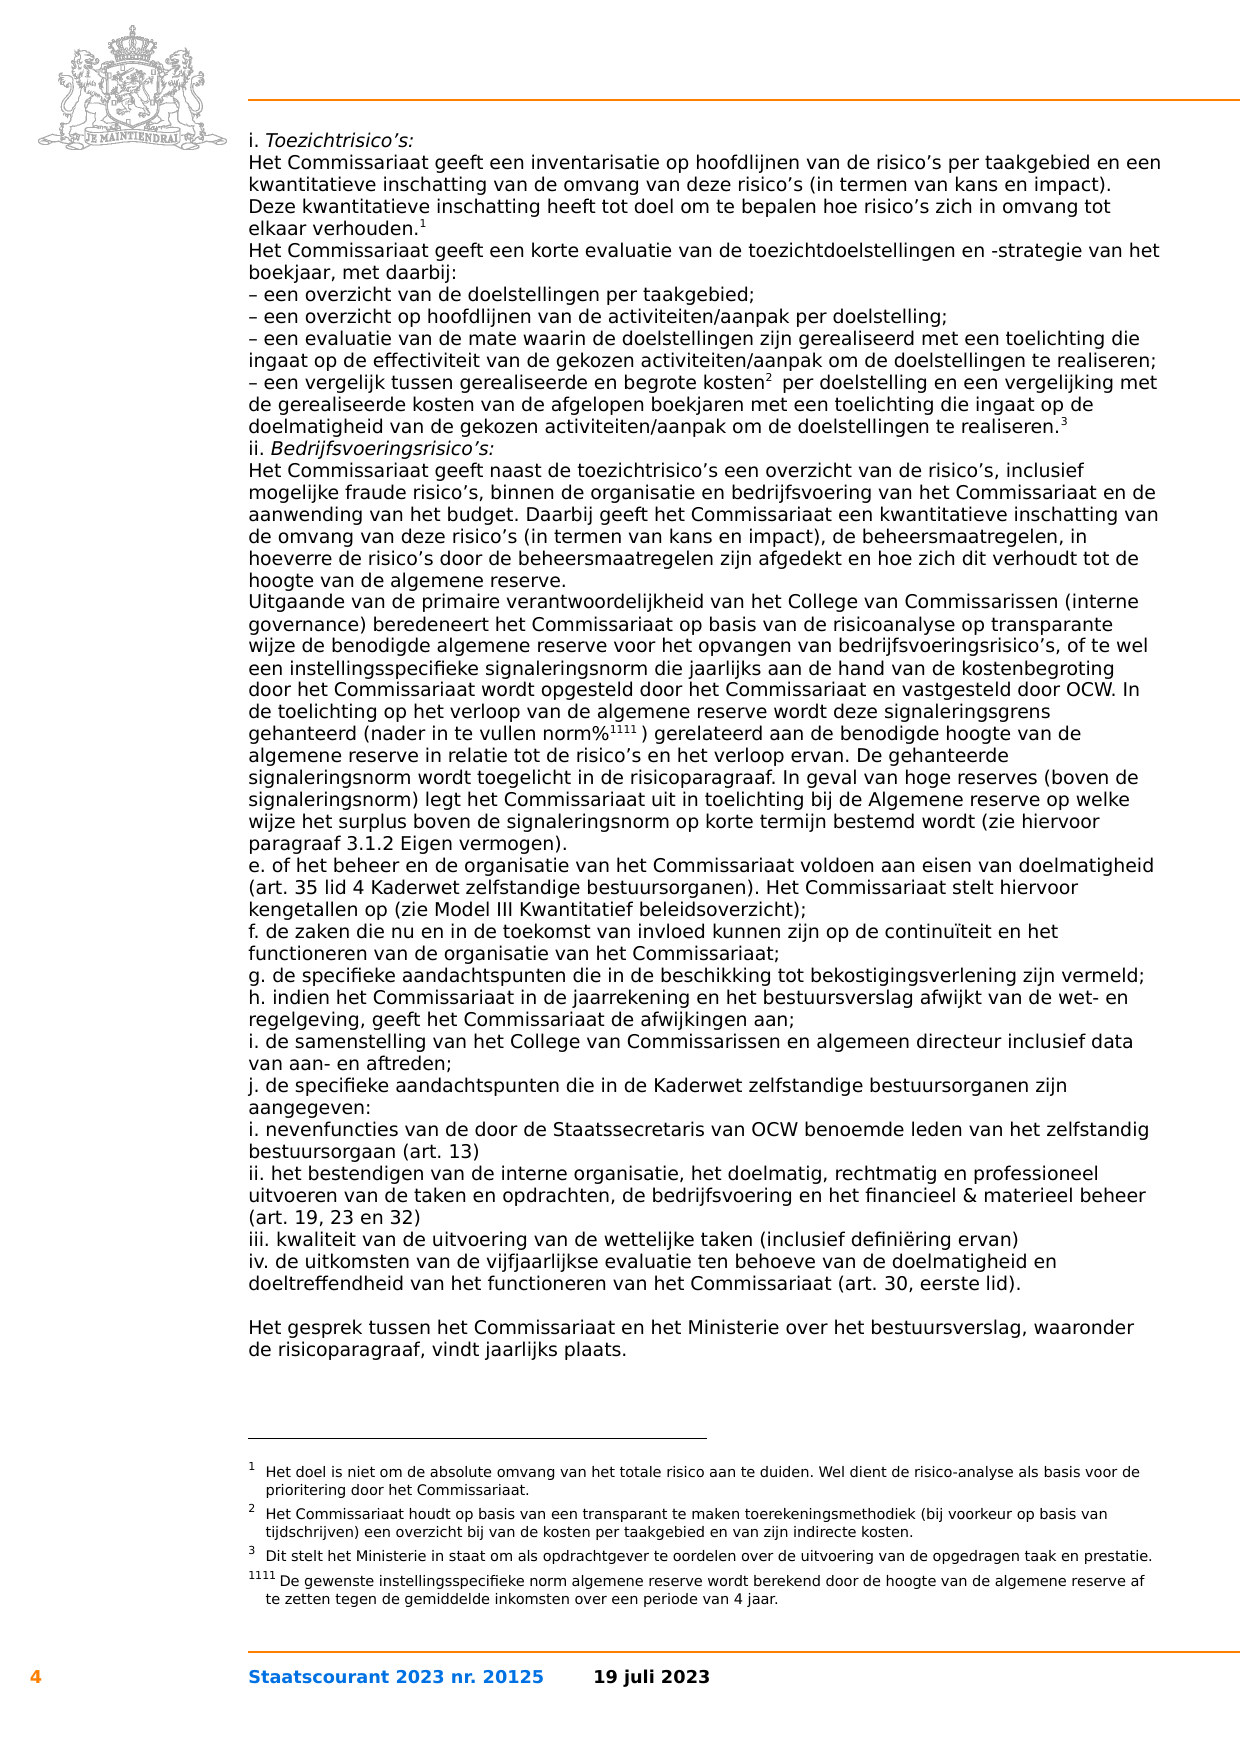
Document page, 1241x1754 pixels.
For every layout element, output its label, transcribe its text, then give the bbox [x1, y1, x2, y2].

text h. indien het Commissariaat in de jaarrekening en het bestuursverslag afwijkt van de wet- en regelgeving, geeft het Commissariaat de afwijkingen aan; [248, 987, 1163, 1031]
text i. Toezichtrisico’s: [248, 130, 1163, 152]
text f. de zaken die nu en in de toekomst van invloed kunnen zijn op de continuïteit en het functioneren van de organisatie van het Commissariaat; [248, 921, 1163, 965]
text – een overzicht op hoofdlijnen van de activiteiten/aanpak per doelstelling; [248, 306, 1163, 328]
text ii. het bestendigen van de interne organisatie, het doelmatig, rechtmatig en professioneel uitvoeren van de taken en opdrachten, de bedrijfsvoering en het financieel & materieel beheer (art. 19, 23 en 32) [248, 1163, 1163, 1229]
text iii. kwaliteit van de uitvoering van de wettelijke taken (inclusief definiëring ervan) [248, 1229, 1163, 1251]
text g. de specifieke aandachtspunten die in de beschikking tot bekostigingsverlening zijn vermeld; [248, 965, 1163, 987]
text – een overzicht van de doelstellingen per taakgebied; [248, 284, 1163, 306]
text Het Commissariaat geeft een inventarisatie op hoofdlijnen van de risico’s per taakgebied en een kwantitatieve inschatting van de omvang van deze risico’s (in termen van kans en impact). Deze kwantitatieve inschatting heeft tot doel om te bepalen hoe risico’s zich in omvang tot elkaar verhouden. [248, 152, 1163, 240]
text – een evaluatie van de mate waarin de doelstellingen zijn gerealiseerd met een toelichting die ingaat op de effectiviteit van de gekozen activiteiten/aanpak om de doelstellingen te realiseren; [248, 328, 1163, 372]
text Het doel is niet om de absolute omvang van het totale risico aan te duiden. Wel dient de risico-analyse als basis voor de prioritering door het Commissariaat. [248, 1460, 1163, 1499]
picture [38, 25, 227, 150]
text Dit stelt het Ministerie in staat om als opdrachtgever te oordelen over de uitvoering van de opgedragen taak en prestatie. [248, 1544, 1163, 1566]
text – een vergelijk tussen gerealiseerde en begrote kosten per doelstelling en een vergelijking met de gerealiseerde kosten van de afgelopen boekjaren met een toelichting die ingaat op de doelmatigheid van de gekozen activiteiten/aanpak om de doelstellingen te realiseren. [248, 372, 1163, 438]
text i. de samenstelling van het College van Commissarissen en algemeen directeur inclusief data van aan- en aftreden; [248, 1031, 1163, 1075]
text ii. Bedrijfsvoeringsrisico’s: [248, 438, 1163, 459]
text e. of het beheer en de organisatie van het Commissariaat voldoen aan eisen van doelmatigheid (art. 35 lid 4 Kaderwet zelfstandige bestuursorganen). Het Commissariaat stelt hiervoor kengetallen op (zie Model III Kwantitatief beleidsoverzicht); [248, 855, 1163, 921]
text De gewenste instellingsspecifieke norm algemene reserve wordt berekend door de hoogte van de algemene reserve af te zetten tegen de gemiddelde inkomsten over een periode van 4 jaar. [248, 1569, 1163, 1608]
text iv. de uitkomsten van de vijfjaarlijkse evaluatie ten behoeve van de doelmatigheid en doeltreffendheid van het functioneren van het Commissariaat (art. 30, eerste lid). [248, 1251, 1163, 1295]
text Het Commissariaat geeft een korte evaluatie van de toezichtdoelstellingen en -strategie van het boekjaar, met daarbij: [248, 240, 1163, 284]
text Het Commissariaat geeft naast de toezichtrisico’s een overzicht van de risico’s, inclusief mogelijke fraude risico’s, binnen de organisatie en bedrijfsvoering van het Commissariaat en de aanwending van het budget. Daarbij geeft het Commissariaat een kwantitatieve inschatting van de omvang van deze risico’s (in termen van kans en impact), de beheersmaatregelen, in hoeverre de risico’s door de beheersmaatregelen zijn afgedekt en hoe zich dit verhoudt tot de hoogte van de algemene reserve. [248, 459, 1163, 591]
text Uitgaande van de primaire verantwoordelijkheid van het College van Commissarissen (interne governance) beredeneert het Commissariaat op basis van de risicoanalyse op transparante wijze de benodigde algemene reserve voor het opvangen van bedrijfsvoeringsrisico’s, of te wel een instellingsspecifieke signaleringsnorm die jaarlijks aan de hand van de kostenbegroting door het Commissariaat wordt opgesteld door het Commissariaat en vastgesteld door OCW. In de toelichting op het verloop van de algemene reserve wordt deze signaleringsgrens gehanteerd (nader in te vullen norm%) gerelateerd aan de benodigde hoogte van de algemene reserve in relatie tot de risico’s en het verloop ervan. De gehanteerde signaleringsnorm wordt toegelicht in de risicoparagraaf. In geval van hoge reserves (boven de signaleringsnorm) legt het Commissariaat uit in toelichting bij de Algemene reserve op welke wijze het surplus boven de signaleringsnorm op korte termijn bestemd wordt (zie hiervoor paragraaf 3.1.2 Eigen vermogen). [248, 591, 1163, 855]
text i. nevenfuncties van de door de Staatssecretaris van OCW benoemde leden van het zelfstandig bestuursorgaan (art. 13) [248, 1119, 1163, 1163]
text j. de specifieke aandachtspunten die in de Kaderwet zelfstandige bestuursorganen zijn aangegeven: [248, 1075, 1163, 1119]
text Het Commissariaat houdt op basis van een transparant te maken toerekeningsmethodiek (bij voorkeur op basis van tijdschrijven) een overzicht bij van de kosten per taakgebied en van zijn indirecte kosten. [248, 1502, 1163, 1541]
text Het gesprek tussen het Commissariaat en het Ministerie over het bestuursverslag, waaronder de risicoparagraaf, vindt jaarlijks plaats. [248, 1317, 1163, 1361]
